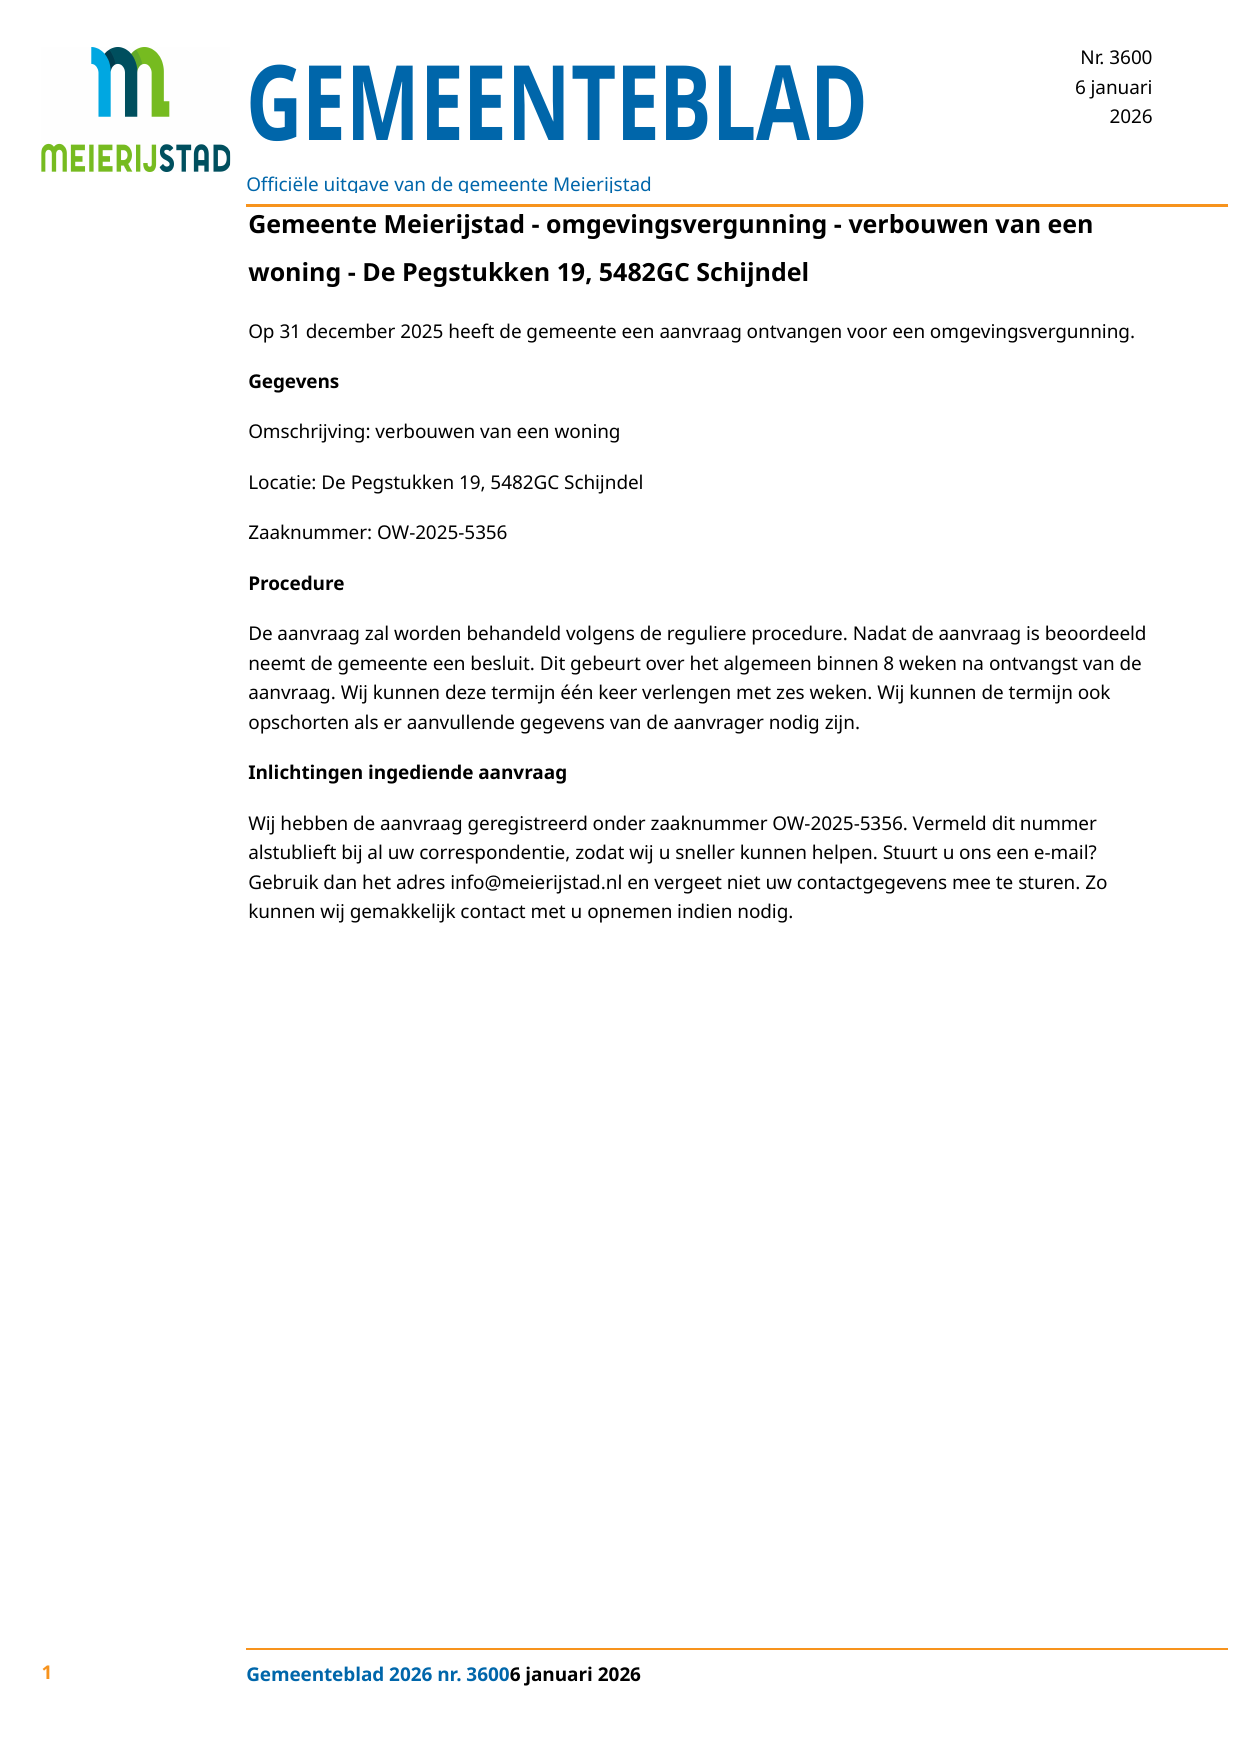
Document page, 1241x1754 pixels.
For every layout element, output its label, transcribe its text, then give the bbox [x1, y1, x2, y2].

text Wij hebben de aanvraag geregistreerd onder zaaknummer OW-2025-5356. Vermeld dit nummer alstublieft bij al uw correspondentie, zodat wij u sneller kunnen helpen. Stuurt u ons een e-mail? Gebruik dan het adres info@meierijstad.nl en vergeet niet uw contactgegevens mee te sturen. Zo kunnen wij gemakkelijk contact met u opnemen indien nodig. [248, 810, 1152, 924]
text Gemeente Meierijstad - omgevingsvergunning - verbouwen van een woning - De Pegstukken 19, 5482GC Schijndel [248, 207, 1152, 288]
text Procedure [248, 570, 1152, 596]
text Inlichtingen ingediende aanvraag [248, 759, 1152, 785]
text Op 31 december 2025 heeft de gemeente een aanvraag ontvangen voor een omgevingsvergunning. [248, 318, 1152, 344]
text Gegevens [248, 368, 1152, 394]
text De aanvraag zal worden behandeld volgens de reguliere procedure. Nadat de aanvraag is beoordeeld neemt de gemeente een besluit. Dit gebeurt over het algemeen binnen 8 weken na ontvangst van de aanvraag. Wij kunnen deze termijn één keer verlengen met zes weken. Wij kunnen de termijn ook opschorten als er aanvullende gegevens van de aanvrager nodig zijn. [248, 620, 1152, 735]
picture [41, 47, 231, 172]
text Locatie: De Pegstukken 19, 5482GC Schijndel [248, 469, 1152, 495]
text Omschrijving: verbouwen van een woning [248, 419, 1152, 444]
text Zaaknummer: OW-2025-5356 [248, 519, 1152, 545]
